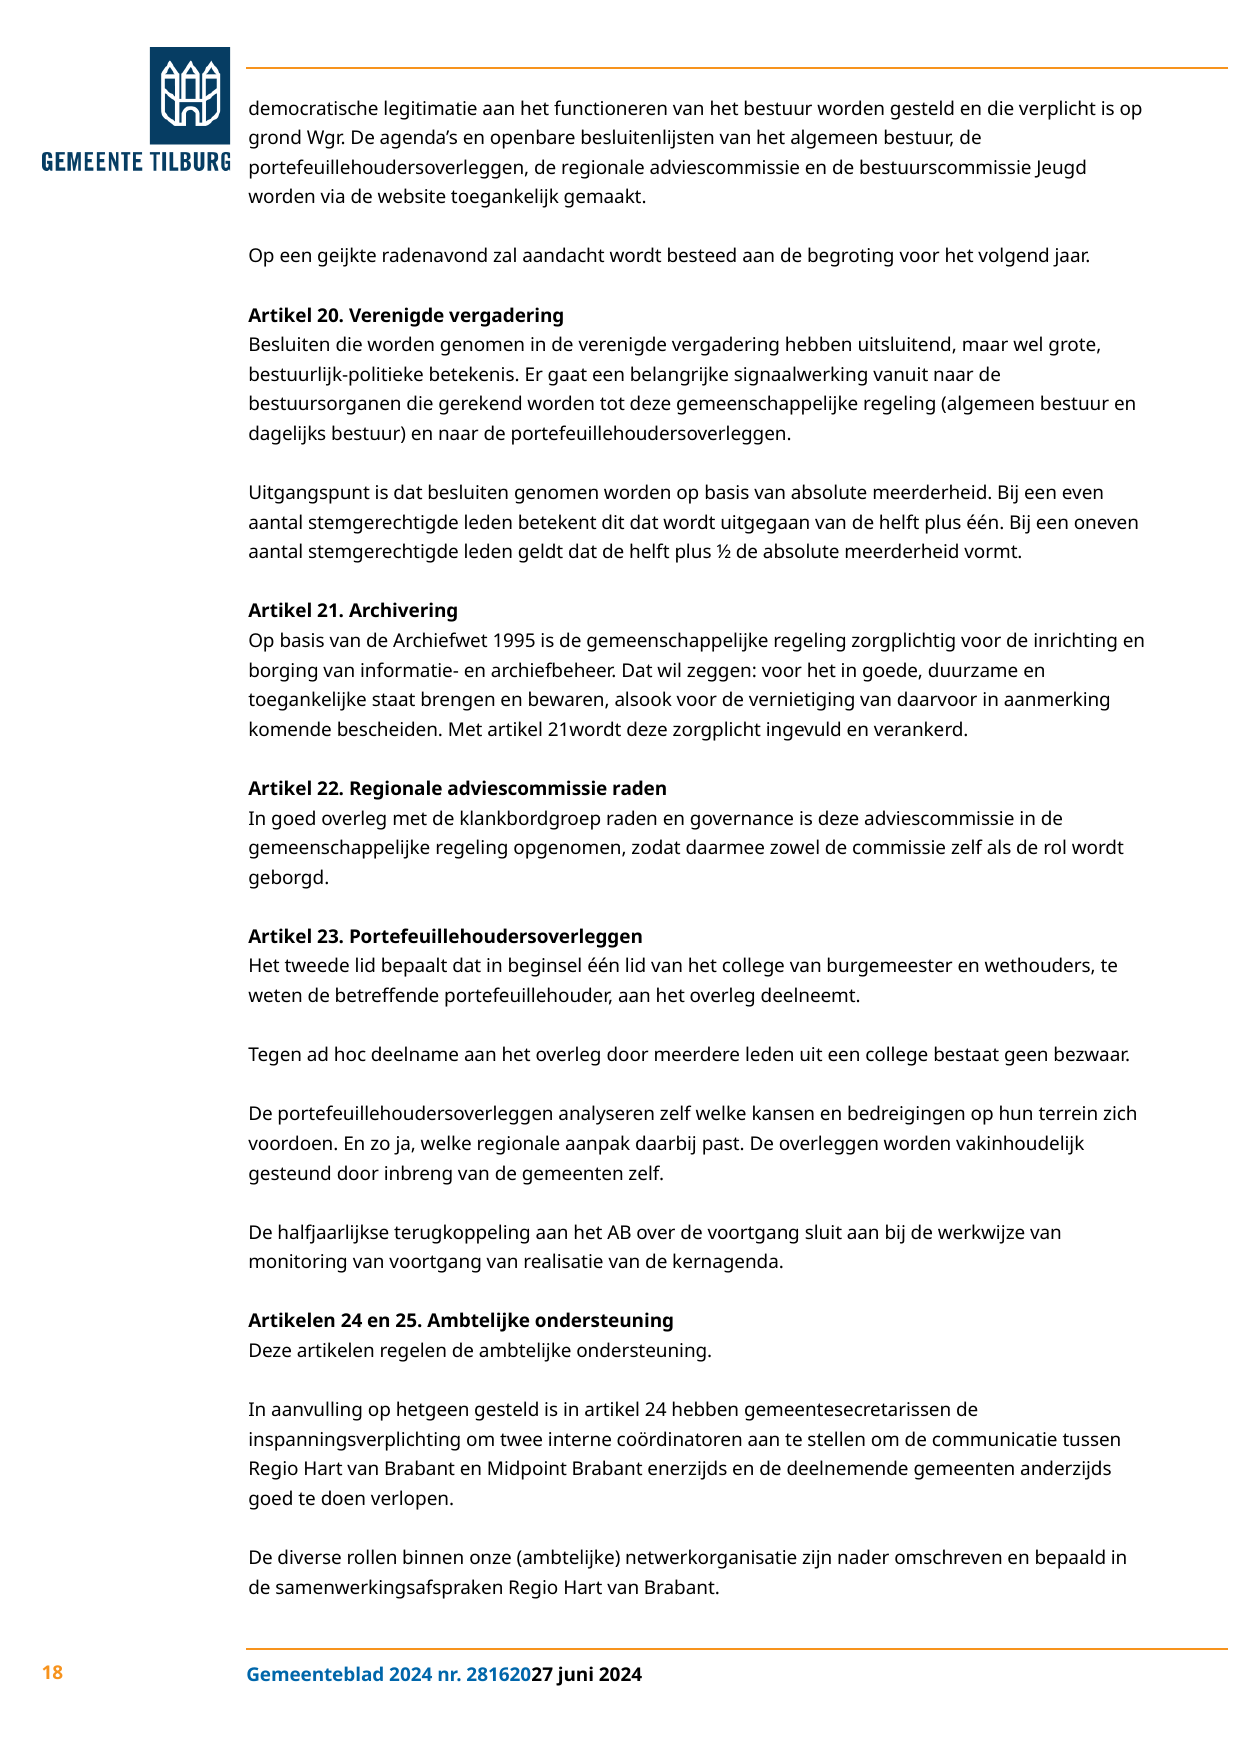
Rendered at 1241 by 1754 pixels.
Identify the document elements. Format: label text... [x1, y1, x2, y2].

text Artikelen 24 en 25. Ambtelijke ondersteuning [248, 1308, 1152, 1333]
text Deze artikelen regelen de ambtelijke ondersteuning. [248, 1337, 1152, 1363]
text Uitgangspunt is dat besluiten genomen worden op basis van absolute meerderheid. Bij een even aantal stemgerechtigde leden betekent dit dat wordt uitgegaan van de helft plus één. Bij een oneven aantal stemgerechtigde leden geldt dat de helft plus ½ de absolute meerderheid vormt. [248, 479, 1152, 564]
text Het tweede lid bepaalt dat in beginsel één lid van het college van burgemeester en wethouders, te weten de betreffende portefeuillehouder, aan het overleg deelneemt. [248, 953, 1152, 1008]
text Op een geijkte radenavond zal aandacht wordt besteed aan de begroting voor het volgend jaar. [248, 243, 1152, 268]
text Artikel 20. Verenigde vergadering [248, 302, 1152, 328]
text De halfjaarlijkse terugkoppeling aan het AB over de voortgang sluit aan bij de werkwijze van monitoring van voortgang van realisatie van de kernagenda. [248, 1219, 1152, 1274]
picture [41, 47, 231, 172]
text Artikel 23. Portefeuillehoudersoverleggen [248, 923, 1152, 949]
text De diverse rollen binnen onze (ambtelijke) netwerkorganisatie zijn nader omschreven en bepaald in de samenwerkingsafspraken Regio Hart van Brabant. [248, 1544, 1152, 1600]
text Artikel 21. Archivering [248, 598, 1152, 623]
text De portefeuillehoudersoverleggen analyseren zelf welke kansen en bedreigingen op hun terrein zich voordoen. En zo ja, welke regionale aanpak daarbij past. De overleggen worden vakinhoudelijk gesteund door inbreng van de gemeenten zelf. [248, 1101, 1152, 1186]
text In aanvulling op hetgeen gesteld is in artikel 24 hebben gemeentesecretarissen de inspanningsverplichting om twee interne coördinatoren aan te stellen om de communicatie tussen Regio Hart van Brabant en Midpoint Brabant enerzijds en de deelnemende gemeenten anderzijds goed te doen verlopen. [248, 1396, 1152, 1511]
text Op basis van de Archiefwet 1995 is de gemeenschappelijke regeling zorgplichtig voor de inrichting en borging van informatie- en archiefbeheer. Dat wil zeggen: voor het in goede, duurzame en toegankelijke staat brengen en bewaren, alsook voor de vernietiging van daarvoor in aanmerking komende bescheiden. Met artikel 21wordt deze zorgplicht ingevuld en verankerd. [248, 627, 1152, 742]
text Tegen ad hoc deelname aan het overleg door meerdere leden uit een college bestaat geen bezwaar. [248, 1041, 1152, 1067]
text Besluiten die worden genomen in de verenigde vergadering hebben uitsluitend, maar wel grote, bestuurlijk-politieke betekenis. Er gaat een belangrijke signaalwerking vanuit naar de bestuursorganen die gerekend worden tot deze gemeenschappelijke regeling (algemeen bestuur en dagelijks bestuur) en naar de portefeuillehoudersoverleggen. [248, 331, 1152, 446]
text democratische legitimatie aan het functioneren van het bestuur worden gesteld en die verplicht is op grond Wgr. De agenda’s en openbare besluitenlijsten van het algemeen bestuur, de portefeuillehoudersoverleggen, de regionale adviescommissie en de bestuurscommissie Jeugd worden via de website toegankelijk gemaakt. [248, 95, 1152, 209]
text In goed overleg met de klankbordgroep raden en governance is deze adviescommissie in de gemeenschappelijke regeling opgenomen, zodat daarmee zowel de commissie zelf als de rol wordt geborgd. [248, 805, 1152, 890]
text Artikel 22. Regionale adviescommissie raden [248, 775, 1152, 801]
